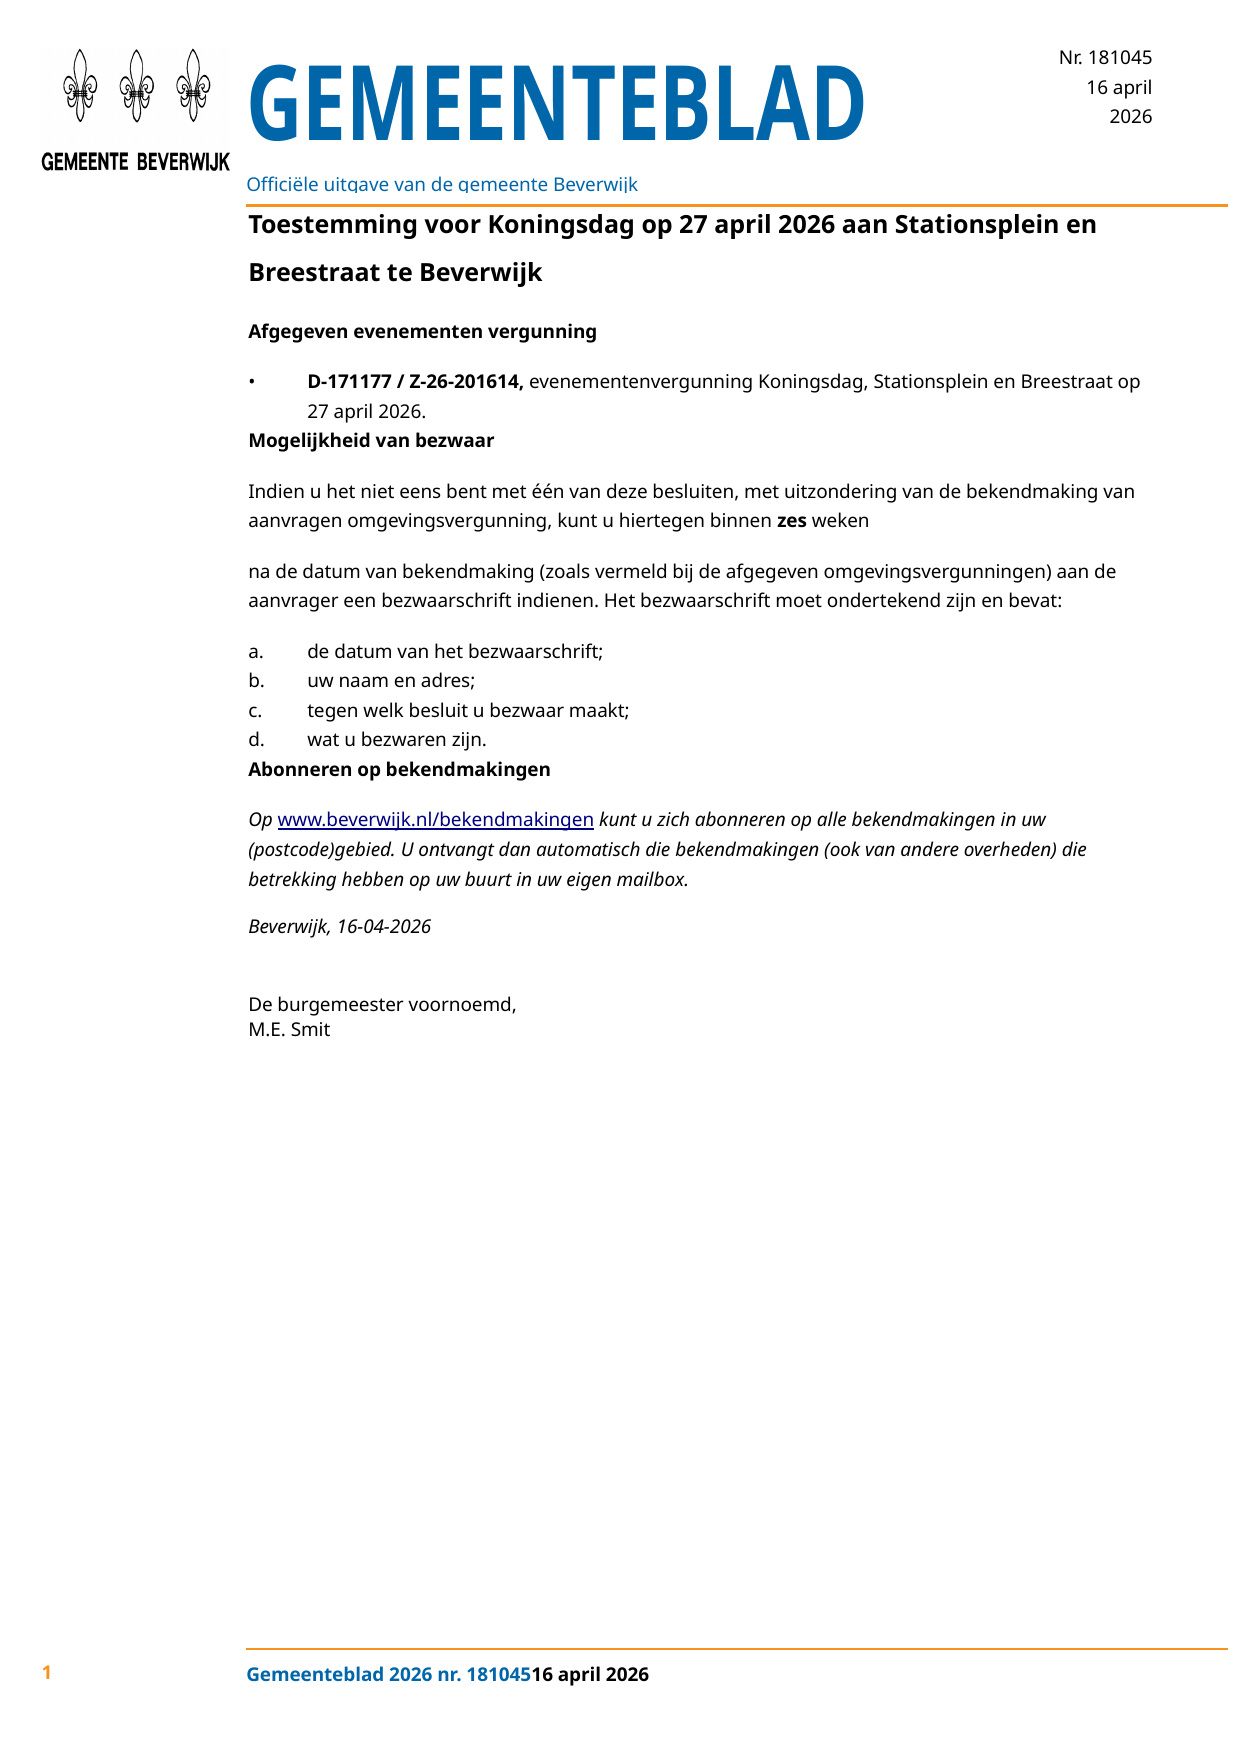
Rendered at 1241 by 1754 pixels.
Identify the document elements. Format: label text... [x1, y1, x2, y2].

picture [41, 47, 231, 172]
list uw naam en adres; [248, 667, 1152, 693]
text Indien u het niet eens bent met één van deze besluiten, met uitzondering van de bekendmaking van aanvragen omgevingsvergunning, kunt u hiertegen binnen zes weken [248, 478, 1152, 533]
list D-171177 / Z-26-201614, evenementenvergunning Koningsdag, Stationsplein en Breestraat op 27 april 2026. [248, 368, 1152, 424]
text Afgegeven evenementen vergunning [248, 318, 1152, 344]
text Toestemming voor Koningsdag op 27 april 2026 aan Stationsplein en Breestraat te Beverwijk [248, 207, 1152, 288]
text De burgemeester voornoemd, [248, 991, 1152, 1017]
list de datum van het bezwaarschrift; [248, 638, 1152, 664]
text Abonneren op bekendmakingen [248, 756, 1152, 782]
list wat u bezwaren zijn. [248, 727, 1152, 752]
text M.E. Smit [248, 1017, 1152, 1042]
text Beverwijk, 16-04-2026 [248, 914, 1152, 939]
text na de datum van bekendmaking (zoals vermeld bij de afgegeven omgevingsvergunningen) aan de aanvrager een bezwaarschrift indienen. Het bezwaarschrift moet ondertekend zijn en bevat: [248, 558, 1152, 613]
list tegen welk besluit u bezwaar maakt; [248, 697, 1152, 723]
text Op www.beverwijk.nl/bekendmakingen kunt u zich abonneren op alle bekendmakingen in uw (postcode)gebied. U ontvangt dan automatisch die bekendmakingen (ook van andere overheden) die betrekking hebben op uw buurt in uw eigen mailbox. [248, 807, 1152, 892]
text Mogelijkheid van bezwaar [248, 427, 1152, 453]
